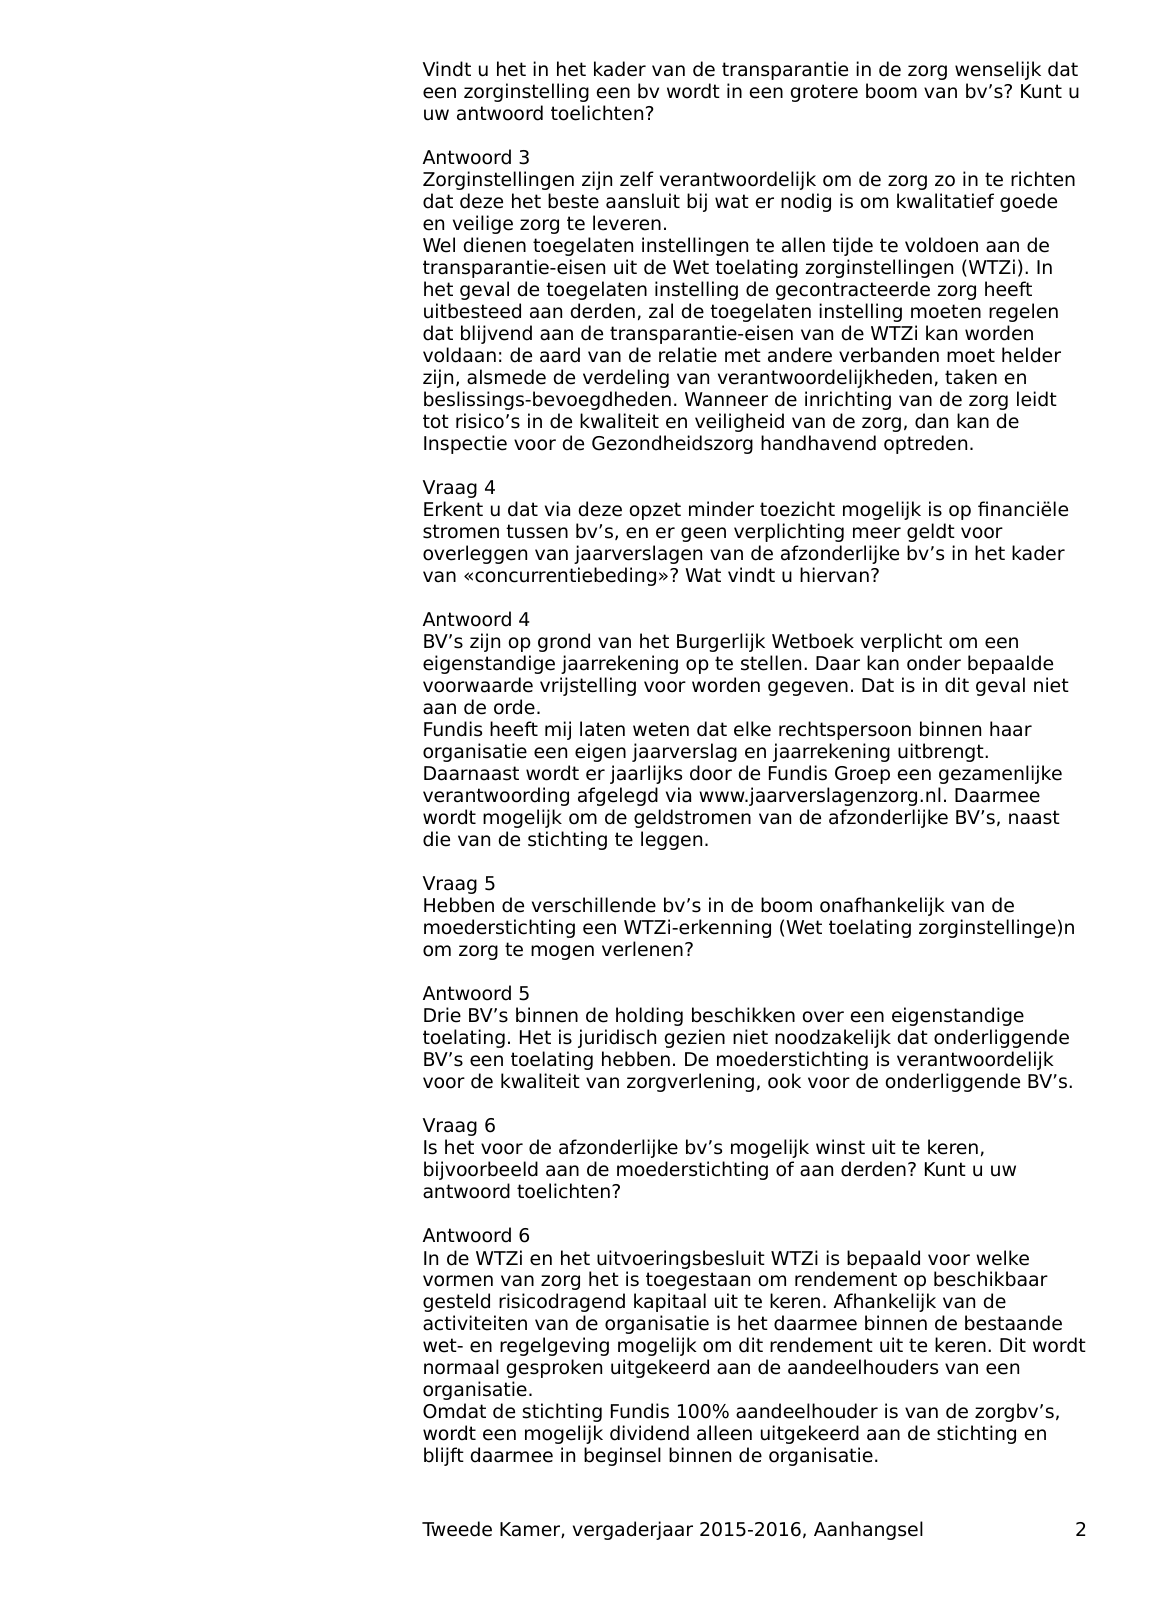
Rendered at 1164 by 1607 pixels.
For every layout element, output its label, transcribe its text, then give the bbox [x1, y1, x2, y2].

text In de WTZi en het uitvoeringsbesluit WTZi is bepaald voor welke vormen van zorg het is toegestaan om rendement op beschikbaar gesteld risicodragend kapitaal uit te keren. Afhankelijk van de activiteiten van de organisatie is het daarmee binnen de bestaande wet- en regelgeving mogelijk om dit rendement uit te keren. Dit wordt normaal gesproken uitgekeerd aan de aandeelhouders van een organisatie. [422, 1247, 1087, 1401]
text Drie BV’s binnen de holding beschikken over een eigenstandige toelating. Het is juridisch gezien niet noodzakelijk dat onderliggende BV’s een toelating hebben. De moederstichting is verantwoordelijk voor de kwaliteit van zorgverlening, ook voor de onderliggende BV’s. [422, 1005, 1087, 1093]
text BV’s zijn op grond van het Burgerlijk Wetboek verplicht om een eigenstandige jaarrekening op te stellen. Daar kan onder bepaalde voorwaarde vrijstelling voor worden gegeven. Dat is in dit geval niet aan de orde. [422, 631, 1087, 719]
text Vraag 5 [422, 873, 1087, 895]
text Wel dienen toegelaten instellingen te allen tijde te voldoen aan de transparantie-eisen uit de Wet toelating zorginstellingen (WTZi). In het geval de toegelaten instelling de gecontracteerde zorg heeft uitbesteed aan derden, zal de toegelaten instelling moeten regelen dat blijvend aan de transparantie-eisen van de WTZi kan worden voldaan: de aard van de relatie met andere verbanden moet helder zijn, alsmede de verdeling van verantwoordelijkheden, taken en beslissings-bevoegdheden. Wanneer de inrichting van de zorg leidt tot risico’s in de kwaliteit en veiligheid van de zorg, dan kan de Inspectie voor de Gezondheidszorg handhavend optreden. [422, 235, 1087, 455]
text Vraag 6 [422, 1115, 1087, 1137]
text Vraag 4 [422, 477, 1087, 499]
text Erkent u dat via deze opzet minder toezicht mogelijk is op financiële stromen tussen bv’s, en er geen verplichting meer geldt voor overleggen van jaarverslagen van de afzonderlijke bv’s in het kader van «concurrentiebeding»? Wat vindt u hiervan? [422, 499, 1087, 587]
text Antwoord 6 [422, 1225, 1087, 1247]
text Fundis heeft mij laten weten dat elke rechtspersoon binnen haar organisatie een eigen jaarverslag en jaarrekening uitbrengt. Daarnaast wordt er jaarlijks door de Fundis Groep een gezamenlijke verantwoording afgelegd via www.jaarverslagenzorg.nl. Daarmee wordt mogelijk om de geldstromen van de afzonderlijke BV’s, naast die van de stichting te leggen. [422, 719, 1087, 851]
text Is het voor de afzonderlijke bv’s mogelijk winst uit te keren, bijvoorbeeld aan de moederstichting of aan derden? Kunt u uw antwoord toelichten? [422, 1137, 1087, 1203]
text Vindt u het in het kader van de transparantie in de zorg wenselijk dat een zorginstelling een bv wordt in een grotere boom van bv’s? Kunt u uw antwoord toelichten? [422, 59, 1087, 125]
text Antwoord 5 [422, 983, 1087, 1005]
text Hebben de verschillende bv’s in de boom onafhankelijk van de moederstichting een WTZi-erkenning (Wet toelating zorginstellinge)n om zorg te mogen verlenen? [422, 895, 1087, 961]
text Antwoord 3 [422, 147, 1087, 169]
text Omdat de stichting Fundis 100% aandeelhouder is van de zorgbv’s, wordt een mogelijk dividend alleen uitgekeerd aan de stichting en blijft daarmee in beginsel binnen de organisatie. [422, 1401, 1087, 1467]
text Antwoord 4 [422, 609, 1087, 631]
text Zorginstellingen zijn zelf verantwoordelijk om de zorg zo in te richten dat deze het beste aansluit bij wat er nodig is om kwalitatief goede en veilige zorg te leveren. [422, 169, 1087, 235]
